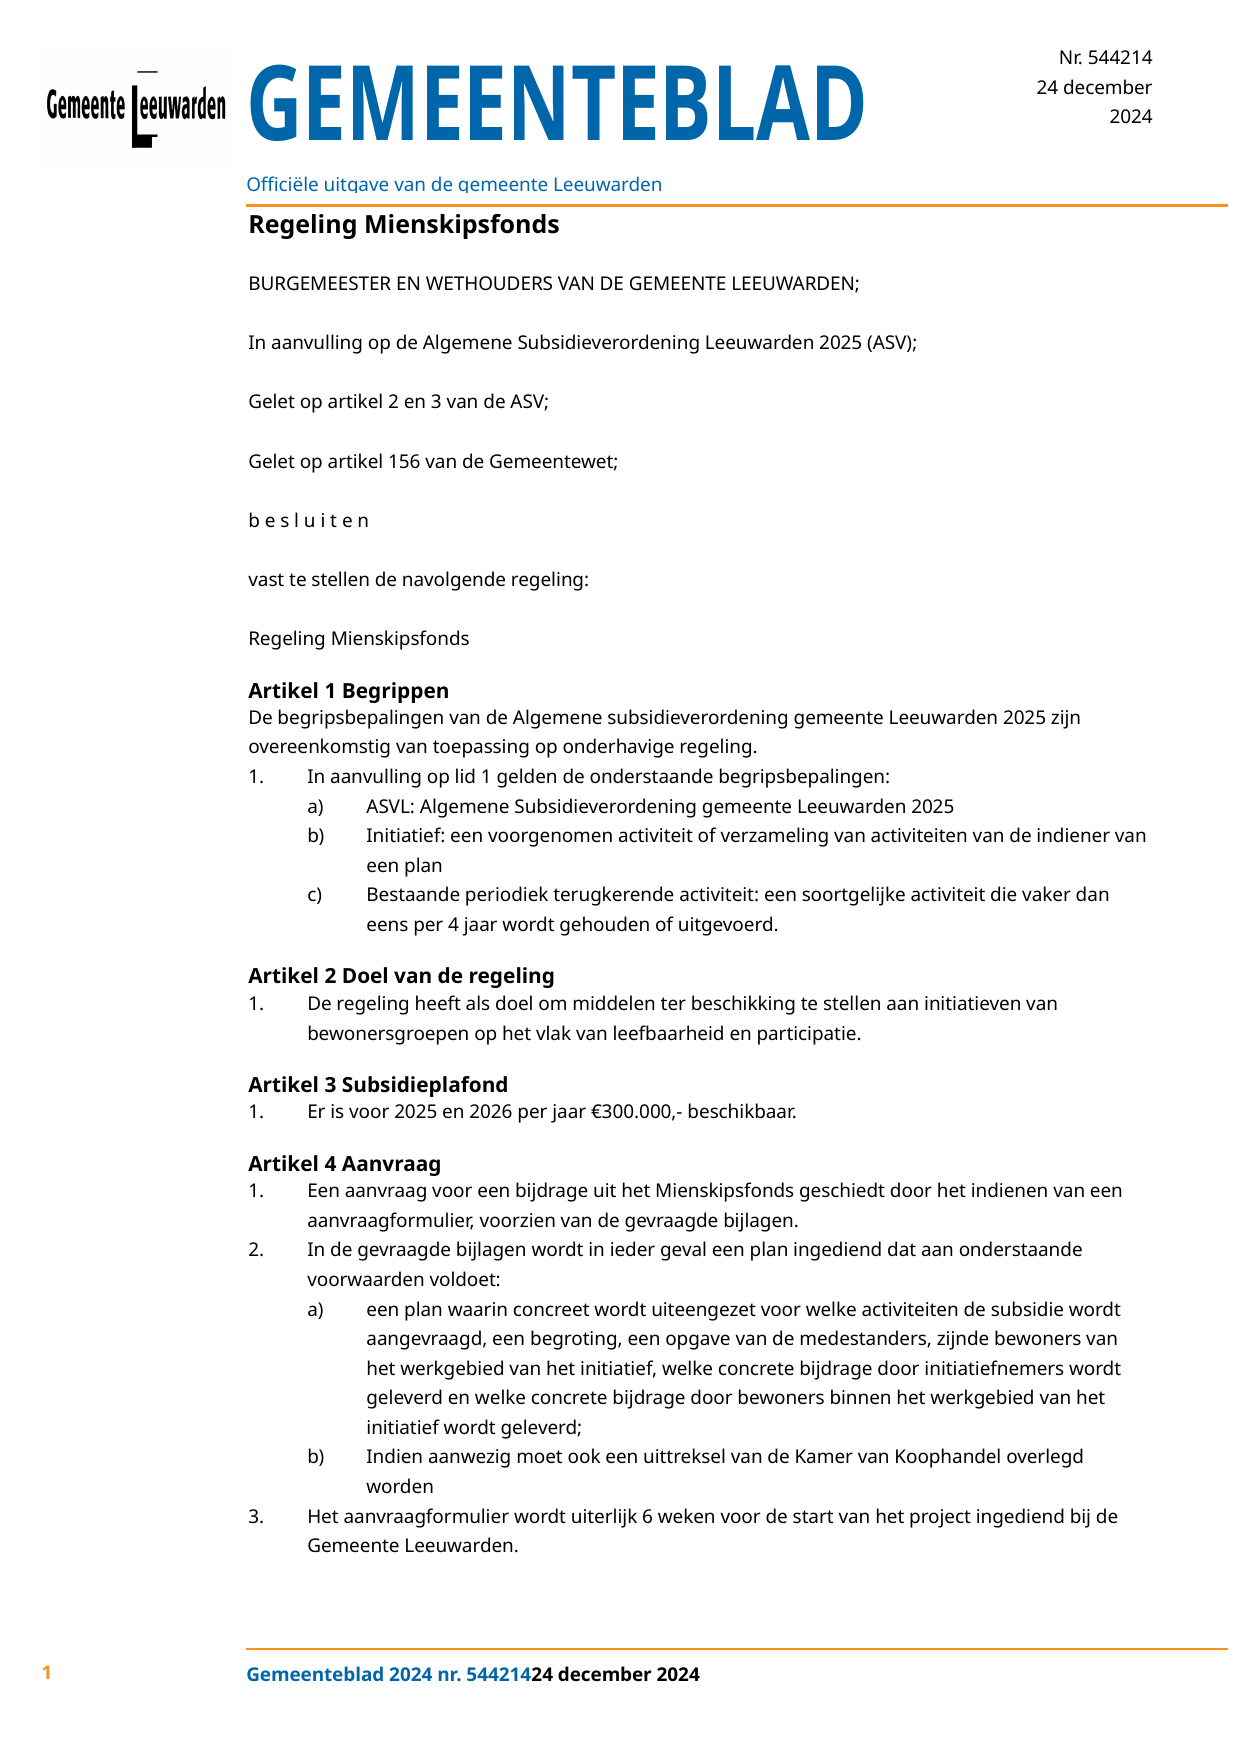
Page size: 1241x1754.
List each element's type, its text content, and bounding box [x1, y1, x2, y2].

list Initiatief: een voorgenomen activiteit of verzameling van activiteiten van de indiener van een plan [307, 822, 1152, 878]
text Regeling Mienskipsfonds [248, 625, 1152, 651]
text Artikel 4 Aanvraag [248, 1149, 1152, 1177]
list een plan waarin concreet wordt uiteengezet voor welke activiteiten de subsidie wordt aangevraagd, een begroting, een opgave van de medestanders, zijnde bewoners van het werkgebied van het initiatief, welke concrete bijdrage door initiatiefnemers wordt geleverd en welke concrete bijdrage door bewoners binnen het werkgebied van het initiatief wordt geleverd; [307, 1296, 1152, 1440]
list Indien aanwezig moet ook een uittreksel van de Kamer van Koophandel overlegd worden [307, 1444, 1152, 1499]
text Artikel 2 Doel van de regeling [248, 962, 1152, 990]
text Gelet op artikel 156 van de Gemeentewet; [248, 448, 1152, 473]
list De regeling heeft als doel om middelen ter beschikking te stellen aan initiatieven van bewonersgroepen op het vlak van leefbaarheid en participatie. [248, 990, 1152, 1045]
text b e s l u i t e n [248, 507, 1152, 533]
list In de gevraagde bijlagen wordt in ieder geval een plan ingediend dat aan onderstaande voorwaarden voldoet: [248, 1237, 1152, 1292]
text In aanvulling op de Algemene Subsidieverordening Leeuwarden 2025 (ASV); [248, 329, 1152, 355]
text Artikel 3 Subsidieplafond [248, 1070, 1152, 1098]
text vast te stellen de navolgende regeling: [248, 566, 1152, 592]
text BURGEMEESTER EN WETHOUDERS VAN DE GEMEENTE LEEUWARDEN; [248, 270, 1152, 296]
text Regeling Mienskipsfonds [248, 207, 1152, 241]
list In aanvulling op lid 1 gelden de onderstaande begripsbepalingen: [248, 763, 1152, 789]
list Bestaande periodiek terugkerende activiteit: een soortgelijke activiteit die vaker dan eens per 4 jaar wordt gehouden of uitgevoerd. [307, 882, 1152, 937]
text De begripsbepalingen van de Algemene subsidieverordening gemeente Leeuwarden 2025 zijn overeenkomstig van toepassing op onderhavige regeling. [248, 704, 1152, 759]
text Gelet op artikel 2 en 3 van de ASV; [248, 389, 1152, 414]
list ASVL: Algemene Subsidieverordening gemeente Leeuwarden 2025 [307, 793, 1152, 819]
list Een aanvraag voor een bijdrage uit het Mienskipsfonds geschiedt door het indienen van een aanvraagformulier, voorzien van de gevraagde bijlagen. [248, 1177, 1152, 1233]
text Artikel 1 Begrippen [248, 676, 1152, 704]
list Het aanvraagformulier wordt uiterlijk 6 weken voor de start van het project ingediend bij de Gemeente Leeuwarden. [248, 1503, 1152, 1558]
picture [41, 47, 231, 172]
list Er is voor 2025 en 2026 per jaar €300.000,- beschikbaar. [248, 1098, 1152, 1124]
